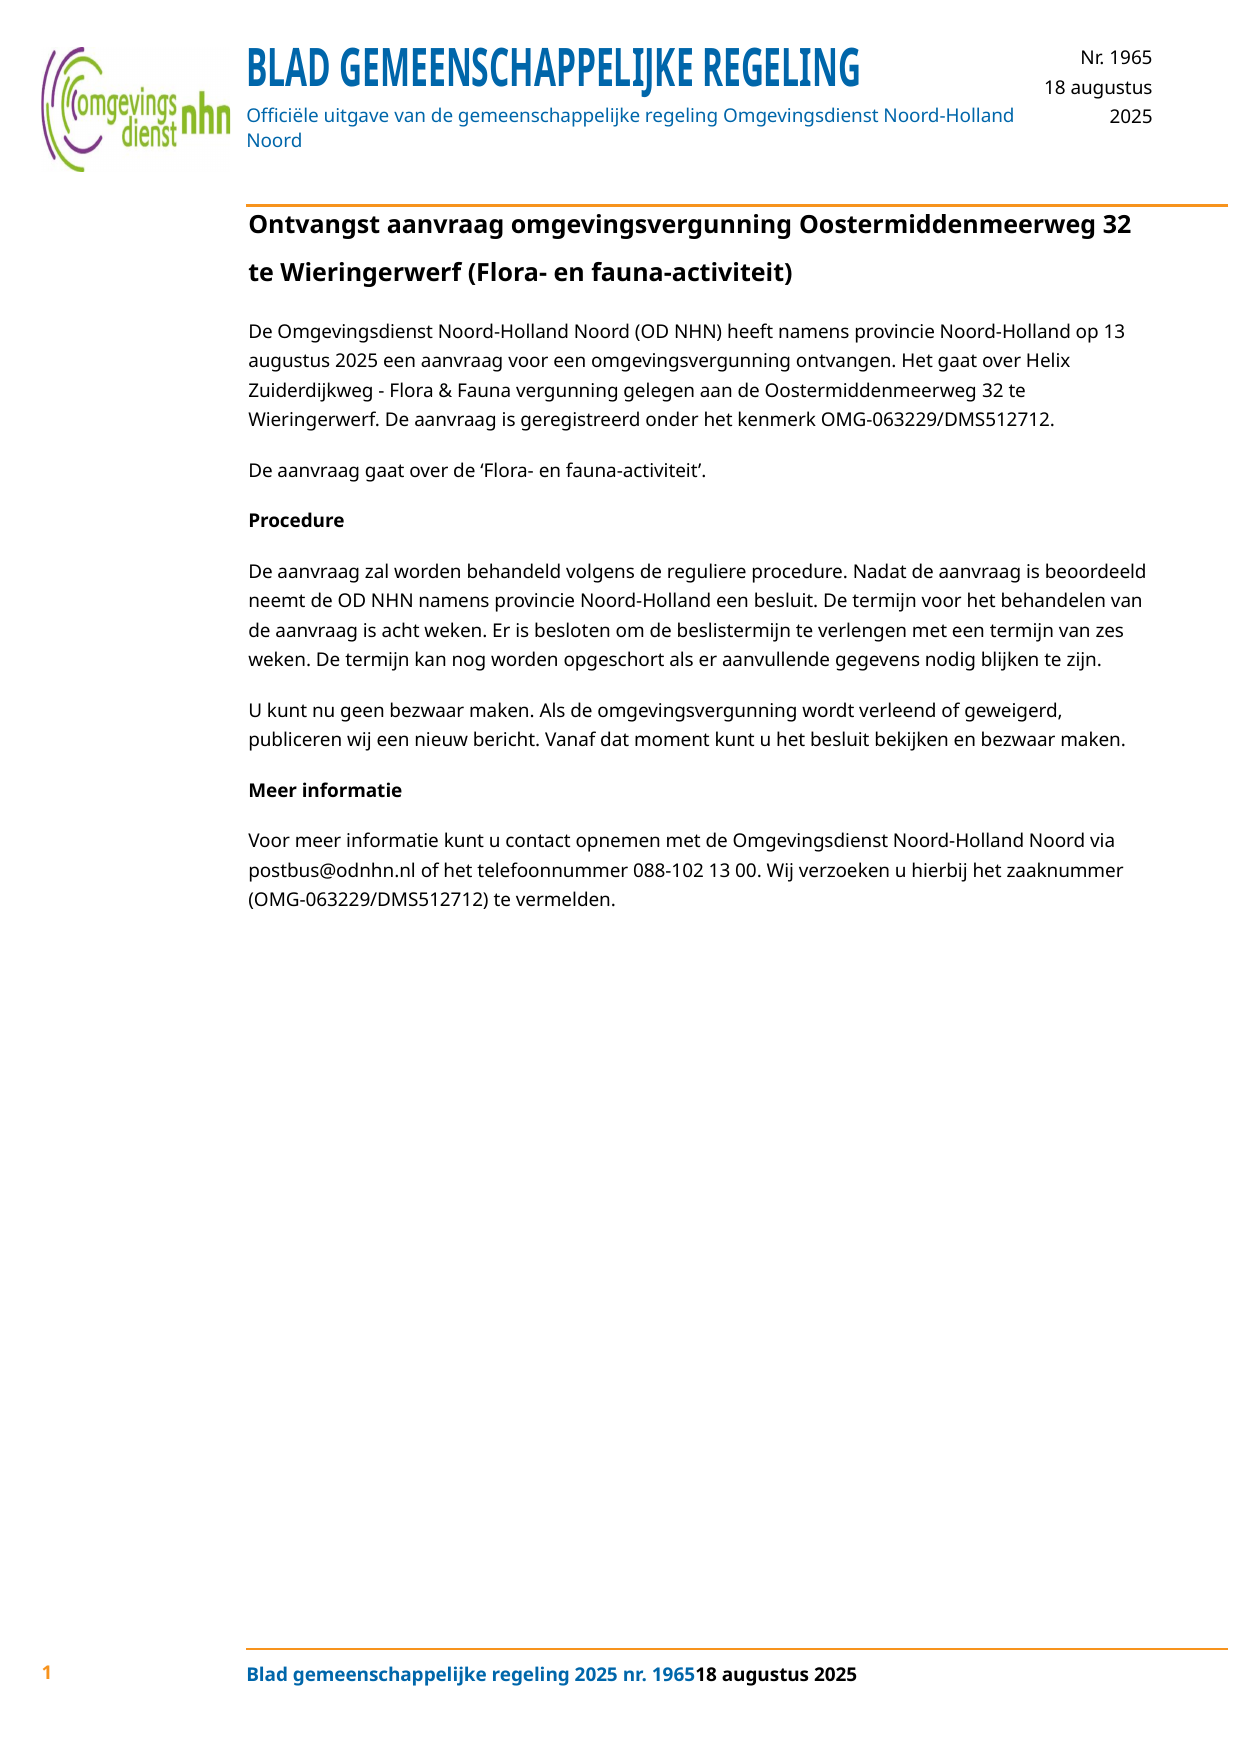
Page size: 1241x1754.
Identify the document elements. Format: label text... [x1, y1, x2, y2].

picture [41, 47, 231, 172]
text De aanvraag zal worden behandeld volgens de reguliere procedure. Nadat de aanvraag is beoordeeld neemt de OD NHN namens provincie Noord-Holland een besluit. De termijn voor het behandelen van de aanvraag is acht weken. Er is besloten om de beslistermijn te verlengen met een termijn van zes weken. De termijn kan nog worden opgeschort als er aanvullende gegevens nodig blijken te zijn. [248, 558, 1152, 672]
text Procedure [248, 507, 1152, 533]
text De Omgevingsdienst Noord-Holland Noord (OD NHN) heeft namens provincie Noord-Holland op 13 augustus 2025 een aanvraag voor een omgevingsvergunning ontvangen. Het gaat over Helix Zuiderdijkweg - Flora & Fauna vergunning gelegen aan de Oostermiddenmeerweg 32 te Wieringerwerf. De aanvraag is geregistreerd onder het kenmerk OMG-063229/DMS512712. [248, 318, 1152, 432]
text De aanvraag gaat over de ‘Flora- en fauna-activiteit’. [248, 457, 1152, 483]
text Voor meer informatie kunt u contact opnemen met de Omgevingsdienst Noord-Holland Noord via postbus@odnhn.nl of het telefoonnummer 088-102 13 00. Wij verzoeken u hierbij het zaaknummer (OMG-063229/DMS512712) te vermelden. [248, 827, 1152, 912]
text U kunt nu geen bezwaar maken. Als de omgevingsvergunning wordt verleend of geweigerd, publiceren wij een nieuw bericht. Vanaf dat moment kunt u het besluit bekijken en bezwaar maken. [248, 697, 1152, 752]
text Meer informatie [248, 777, 1152, 803]
text Ontvangst aanvraag omgevingsvergunning Oostermiddenmeerweg 32 te Wieringerwerf (Flora- en fauna-activiteit) [248, 207, 1152, 288]
